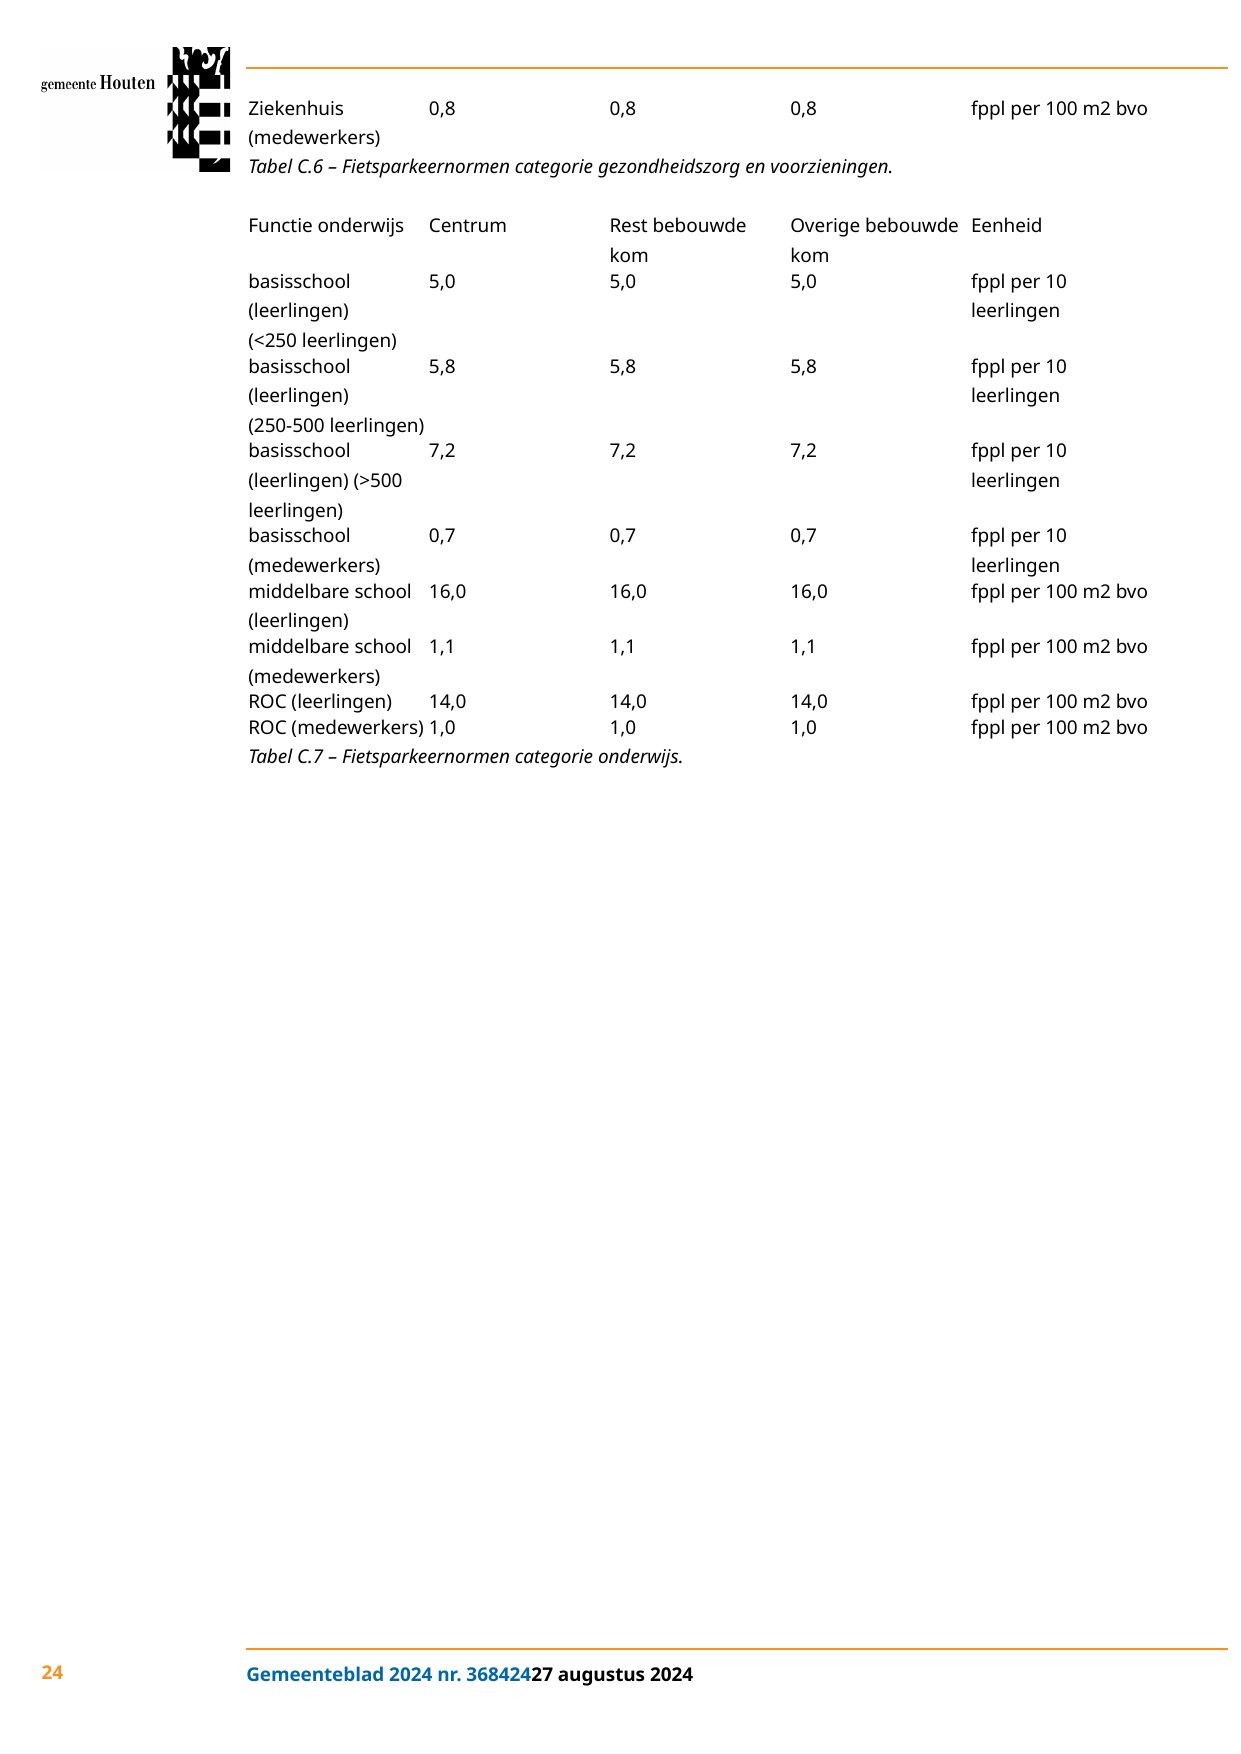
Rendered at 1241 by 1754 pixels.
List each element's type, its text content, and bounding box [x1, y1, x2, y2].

table_header Functie onderwijs [248, 213, 429, 268]
table_cell fppl per 10 leerlingen [971, 438, 1152, 523]
table_cell ROC (leerlingen) [248, 689, 429, 714]
table_cell fppl per 100 m2 bvo [971, 714, 1152, 740]
table_cell 16,0 [790, 578, 971, 633]
table_cell 0,8 [609, 95, 790, 150]
table_cell 7,2 [609, 438, 790, 523]
table_cell 0,7 [790, 523, 971, 578]
table_cell 5,8 [790, 353, 971, 438]
table_cell Ziekenhuis (medewerkers) [248, 95, 429, 150]
table_cell 7,2 [429, 438, 609, 523]
picture [41, 47, 231, 172]
table_cell basisschool (leerlingen) (250-500 leerlingen) [248, 353, 429, 438]
table_cell fppl per 10 leerlingen [971, 353, 1152, 438]
table_cell fppl per 100 m2 bvo [971, 95, 1152, 150]
table_cell 1,0 [429, 714, 609, 740]
text Tabel C.6 – Fietsparkeernormen categorie gezondheidszorg en voorzieningen. [248, 153, 1152, 179]
table_cell fppl per 10 leerlingen [971, 523, 1152, 578]
table_cell ROC (medewerkers) [248, 714, 429, 740]
table_header Rest bebouwde kom [609, 213, 790, 268]
table_cell fppl per 100 m2 bvo [971, 578, 1152, 633]
text Tabel C.7 – Fietsparkeernormen categorie onderwijs. [248, 743, 1152, 769]
table_cell middelbare school (medewerkers) [248, 633, 429, 688]
table_cell 16,0 [429, 578, 609, 633]
table_cell 1,0 [790, 714, 971, 740]
table_cell basisschool (medewerkers) [248, 523, 429, 578]
table_header Overige bebouwde kom [790, 213, 971, 268]
table_cell 0,8 [429, 95, 609, 150]
table_cell 14,0 [790, 689, 971, 714]
table_cell 14,0 [609, 689, 790, 714]
table_cell basisschool (leerlingen) (<250 leerlingen) [248, 268, 429, 353]
table_cell fppl per 100 m2 bvo [971, 633, 1152, 688]
table_cell 1,1 [790, 633, 971, 688]
table_cell fppl per 10 leerlingen [971, 268, 1152, 353]
table_cell 7,2 [790, 438, 971, 523]
table_cell 1,1 [429, 633, 609, 688]
table_cell 1,0 [609, 714, 790, 740]
table_cell 5,0 [429, 268, 609, 353]
table_cell 16,0 [609, 578, 790, 633]
table_cell 5,0 [790, 268, 971, 353]
table_header Eenheid [971, 213, 1152, 268]
table_cell 5,8 [609, 353, 790, 438]
table_cell middelbare school (leerlingen) [248, 578, 429, 633]
table_cell 14,0 [429, 689, 609, 714]
table_cell basisschool (leerlingen) (>500 leerlingen) [248, 438, 429, 523]
table_cell 1,1 [609, 633, 790, 688]
table_cell fppl per 100 m2 bvo [971, 689, 1152, 714]
table_cell 5,0 [609, 268, 790, 353]
table_header Centrum [429, 213, 609, 268]
table_cell 5,8 [429, 353, 609, 438]
table_cell 0,8 [790, 95, 971, 150]
table_cell 0,7 [429, 523, 609, 578]
table_cell 0,7 [609, 523, 790, 578]
